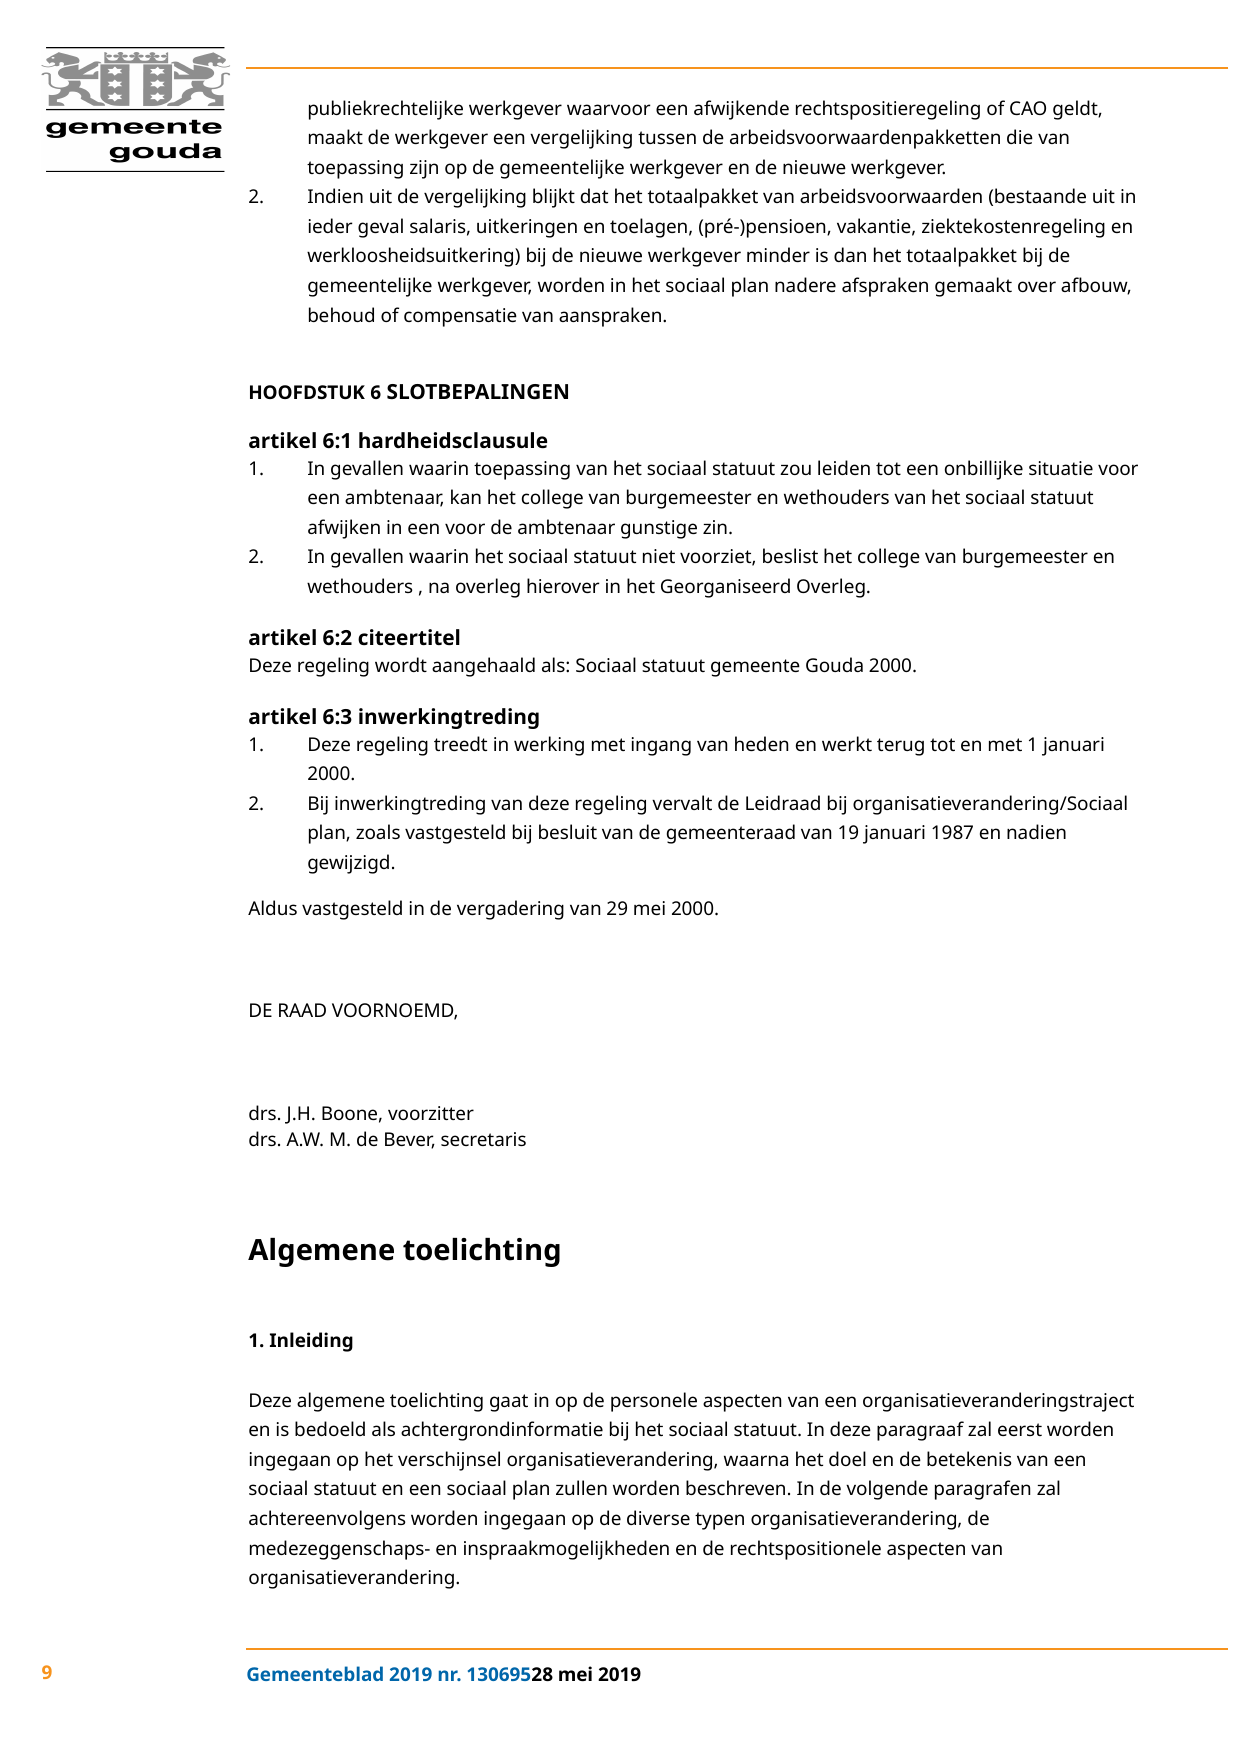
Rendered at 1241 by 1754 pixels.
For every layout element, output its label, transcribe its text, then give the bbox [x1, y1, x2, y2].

text DE RAAD VOORNOEMD, [248, 998, 1152, 1023]
list In gevallen waarin het sociaal statuut niet voorziet, beslist het college van burgemeester en wethouders , na overleg hierover in het Georganiseerd Overleg. [248, 543, 1152, 599]
text artikel 6:3 inwerkingtreding [248, 702, 1152, 731]
text Aldus vastgesteld in de vergadering van 29 mei 2000. [248, 895, 1152, 921]
text 1. Inleiding [248, 1328, 1152, 1353]
list Indien uit de vergelijking blijkt dat het totaalpakket van arbeidsvoorwaarden (bestaande uit in ieder geval salaris, uitkeringen en toelagen, (pré-)pensioen, vakantie, ziektekostenregeling en werkloosheidsuitkering) bij de nieuwe werkgever minder is dan het totaalpakket bij de gemeentelijke werkgever, worden in het sociaal plan nadere afspraken gemaakt over afbouw, behoud of compensatie van aanspraken. [248, 183, 1152, 328]
text artikel 6:1 hardheidsclausule [248, 426, 1152, 455]
text Deze regeling wordt aangehaald als: Sociaal statuut gemeente Gouda 2000. [248, 652, 1152, 678]
text Deze algemene toelichting gaat in op de personele aspecten van een organisatieveranderingstraject en is bedoeld als achtergrondinformatie bij het sociaal statuut. In deze paragraaf zal eerst worden ingegaan op het verschijnsel organisatieverandering, waarna het doel en de betekenis van een sociaal statuut en een sociaal plan zullen worden beschreven. In de volgende paragrafen zal achtereenvolgens worden ingegaan op de diverse typen organisatieverandering, de medezeggenschaps- en inspraakmogelijkheden en de rechtspositionele aspecten van organisatieverandering. [248, 1387, 1152, 1590]
text Algemene toelichting [248, 1229, 1152, 1269]
text drs. J.H. Boone, voorzitter [248, 1101, 1152, 1126]
list Deze regeling treedt in werking met ingang van heden en werkt terug tot en met 1 januari 2000. [248, 731, 1152, 786]
list publiekrechtelijke werkgever waarvoor een afwijkende rechtspositieregeling of CAO geldt, maakt de werkgever een vergelijking tussen de arbeidsvoorwaardenpakketten die van toepassing zijn op de gemeentelijke werkgever en de nieuwe werkgever. [248, 95, 1152, 180]
text artikel 6:2 citeertitel [248, 623, 1152, 652]
text HOOFDSTUK 6 SLOTBEPALINGEN [248, 377, 1152, 406]
list In gevallen waarin toepassing van het sociaal statuut zou leiden tot een onbillijke situatie voor een ambtenaar, kan het college van burgemeester en wethouders van het sociaal statuut afwijken in een voor de ambtenaar gunstige zin. [248, 455, 1152, 540]
list Bij inwerkingtreding van deze regeling vervalt de Leidraad bij organisatieverandering/Sociaal plan, zoals vastgesteld bij besluit van de gemeenteraad van 19 januari 1987 en nadien gewijzigd. [248, 790, 1152, 875]
text drs. A.W. M. de Bever, secretaris [248, 1126, 1152, 1152]
picture [41, 47, 231, 172]
